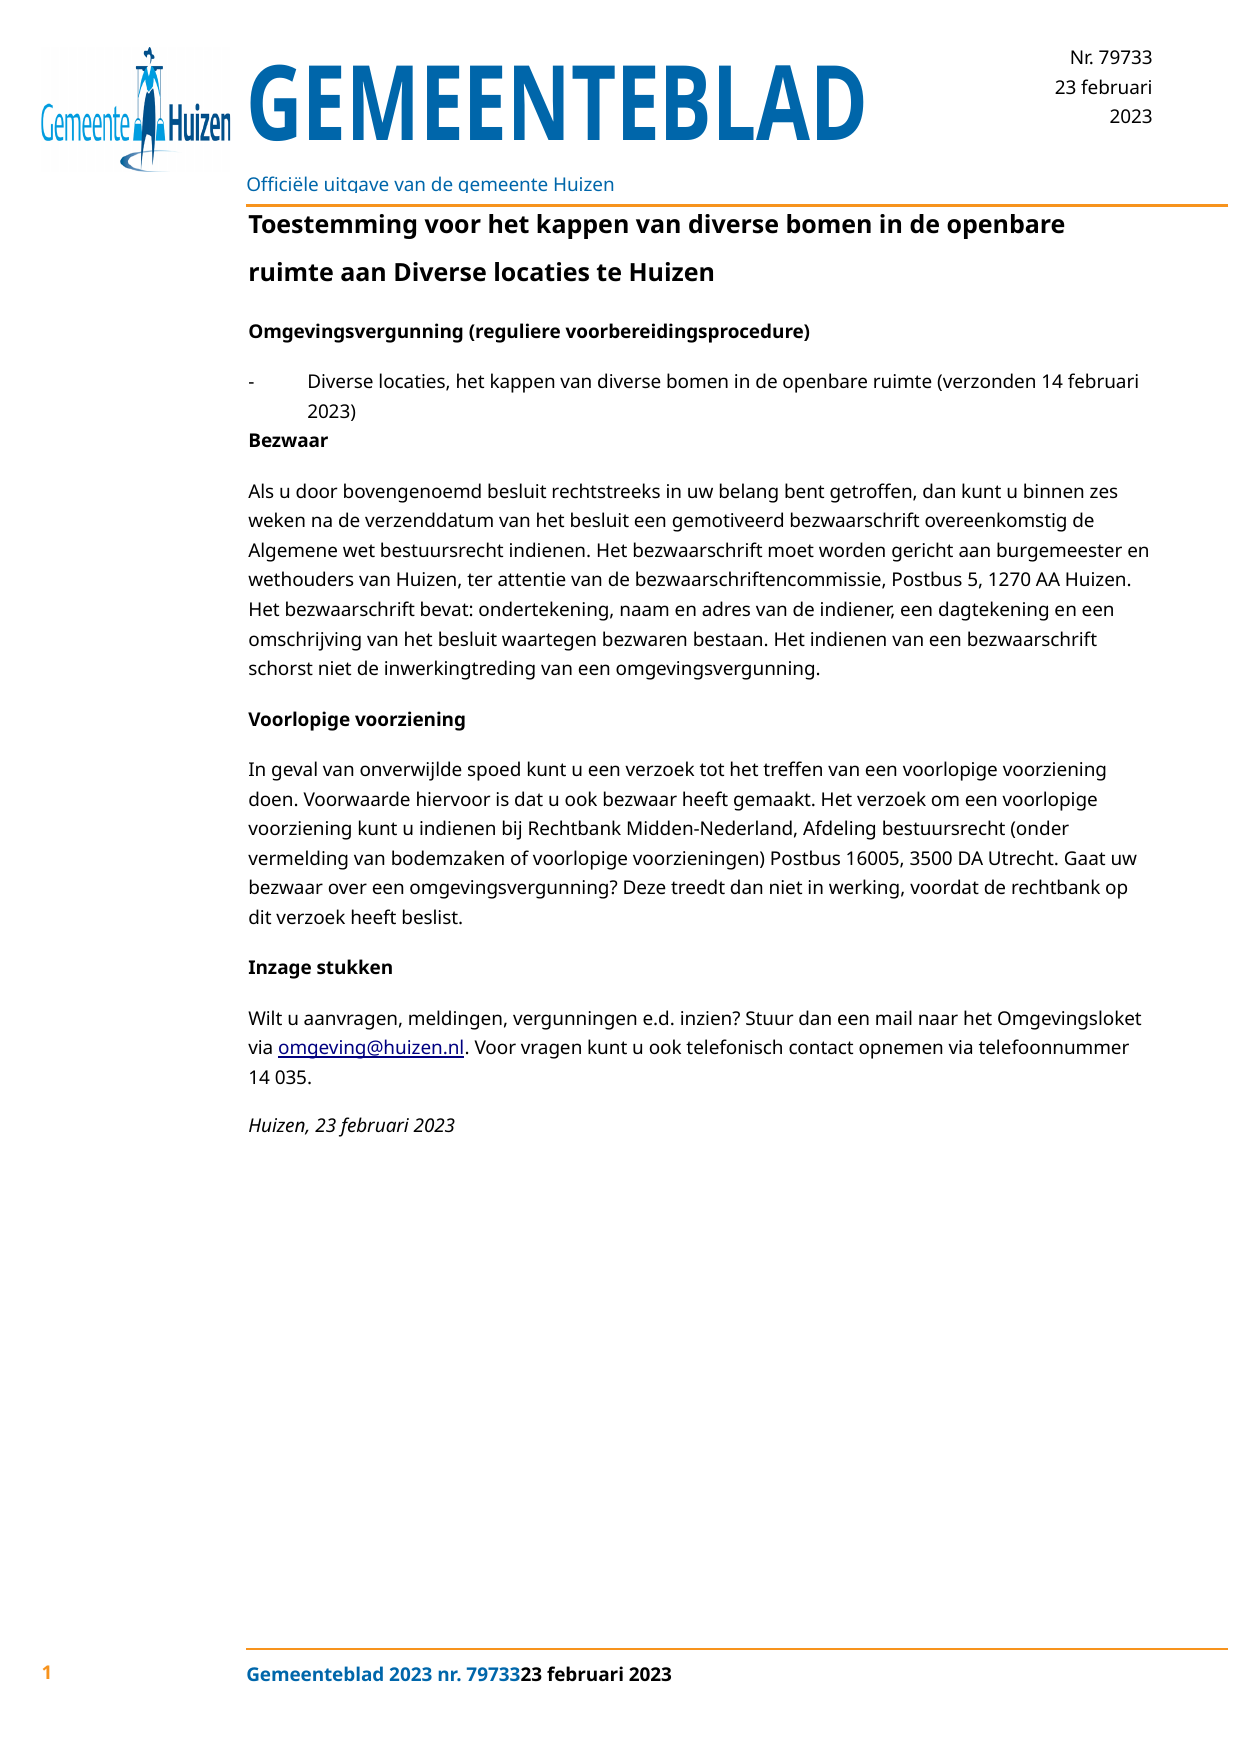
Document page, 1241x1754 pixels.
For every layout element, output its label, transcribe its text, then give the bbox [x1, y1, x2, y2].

text Wilt u aanvragen, meldingen, vergunningen e.d. inzien? Stuur dan een mail naar het Omgevingsloket via omgeving@huizen.nl. Voor vragen kunt u ook telefonisch contact opnemen via telefoonnummer 14 035. [248, 1005, 1152, 1090]
text Inzage stukken [248, 954, 1152, 980]
text Huizen, 23 februari 2023 [248, 1112, 1152, 1138]
picture [41, 47, 231, 172]
text In geval van onverwijlde spoed kunt u een verzoek tot het treffen van een voorlopige voorziening doen. Voorwaarde hiervoor is dat u ook bezwaar heeft gemaakt. Het verzoek om een voorlopige voorziening kunt u indienen bij Rechtbank Midden-Nederland, Afdeling bestuursrecht (onder vermelding van bodemzaken of voorlopige voorzieningen) Postbus 16005, 3500 DA Utrecht. Gaat uw bezwaar over een omgevingsvergunning? Deze treedt dan niet in werking, voordat de rechtbank op dit verzoek heeft beslist. [248, 756, 1152, 930]
text Omgevingsvergunning (reguliere voorbereidingsprocedure) [248, 318, 1152, 344]
list Diverse locaties, het kappen van diverse bomen in de openbare ruimte (verzonden 14 februari 2023) [248, 368, 1152, 424]
text Toestemming voor het kappen van diverse bomen in de openbare ruimte aan Diverse locaties te Huizen [248, 207, 1152, 288]
text Bezwaar [248, 427, 1152, 453]
text Voorlopige voorziening [248, 706, 1152, 732]
text Als u door bovengenoemd besluit rechtstreeks in uw belang bent getroffen, dan kunt u binnen zes weken na de verzenddatum van het besluit een gemotiveerd bezwaarschrift overeenkomstig de Algemene wet bestuursrecht indienen. Het bezwaarschrift moet worden gericht aan burgemeester en wethouders van Huizen, ter attentie van de bezwaarschriftencommissie, Postbus 5, 1270 AA Huizen. Het bezwaarschrift bevat: ondertekening, naam en adres van de indiener, een dagtekening en een omschrijving van het besluit waartegen bezwaren bestaan. Het indienen van een bezwaarschrift schorst niet de inwerkingtreding van een omgevingsvergunning. [248, 478, 1152, 681]
